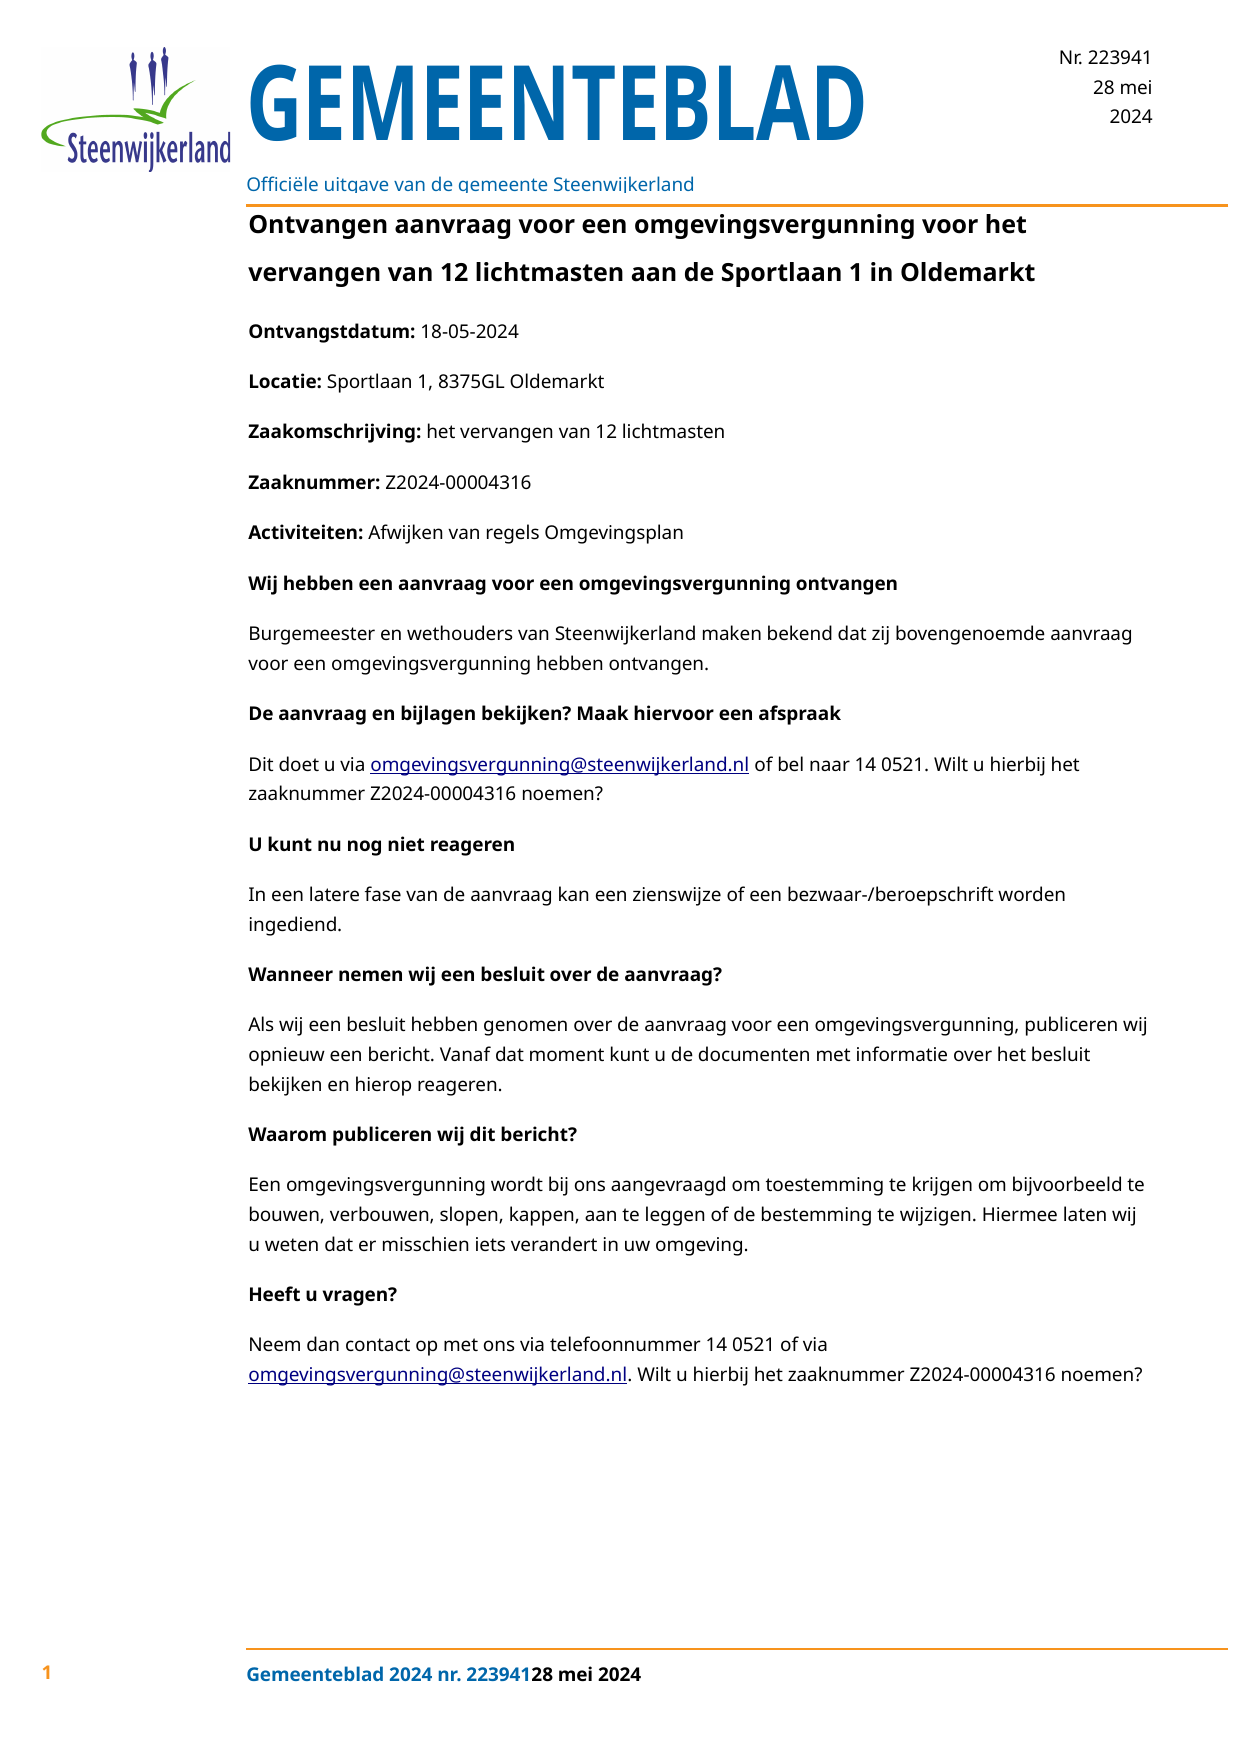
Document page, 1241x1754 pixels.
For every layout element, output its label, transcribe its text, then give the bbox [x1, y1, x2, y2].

text Ontvangen aanvraag voor een omgevingsvergunning voor het vervangen van 12 lichtmasten aan de Sportlaan 1 in Oldemarkt [248, 207, 1152, 288]
text Heeft u vragen? [248, 1281, 1152, 1307]
text Wij hebben een aanvraag voor een omgevingsvergunning ontvangen [248, 570, 1152, 596]
text Neem dan contact op met ons via telefoonnummer 14 0521 of via omgevingsvergunning@steenwijkerland.nl. Wilt u hierbij het zaaknummer Z2024-00004316 noemen? [248, 1332, 1152, 1387]
text Als wij een besluit hebben genomen over de aanvraag voor een omgevingsvergunning, publiceren wij opnieuw een bericht. Vanaf dat moment kunt u de documenten met informatie over het besluit bekijken en hierop reageren. [248, 1012, 1152, 1097]
text Waarom publiceren wij dit bericht? [248, 1121, 1152, 1147]
text Dit doet u via omgevingsvergunning@steenwijkerland.nl of bel naar 14 0521. Wilt u hierbij het zaaknummer Z2024-00004316 noemen? [248, 751, 1152, 806]
text Een omgevingsvergunning wordt bij ons aangevraagd om toestemming te krijgen om bijvoorbeeld te bouwen, verbouwen, slopen, kappen, aan te leggen of de bestemming te wijzigen. Hiermee laten wij u weten dat er misschien iets verandert in uw omgeving. [248, 1172, 1152, 1257]
text In een latere fase van de aanvraag kan een zienswijze of een bezwaar-/beroepschrift worden ingediend. [248, 881, 1152, 937]
text Burgemeester en wethouders van Steenwijkerland maken bekend dat zij bovengenoemde aanvraag voor een omgevingsvergunning hebben ontvangen. [248, 620, 1152, 676]
text U kunt nu nog niet reageren [248, 831, 1152, 857]
text De aanvraag en bijlagen bekijken? Maak hiervoor een afspraak [248, 700, 1152, 726]
text Wanneer nemen wij een besluit over de aanvraag? [248, 961, 1152, 987]
text Zaaknummer: Z2024-00004316 [248, 469, 1152, 495]
text Activiteiten: Afwijken van regels Omgevingsplan [248, 519, 1152, 545]
text Locatie: Sportlaan 1, 8375GL Oldemarkt [248, 368, 1152, 394]
text Ontvangstdatum: 18-05-2024 [248, 318, 1152, 344]
picture [41, 47, 231, 172]
text Zaakomschrijving: het vervangen van 12 lichtmasten [248, 419, 1152, 444]
